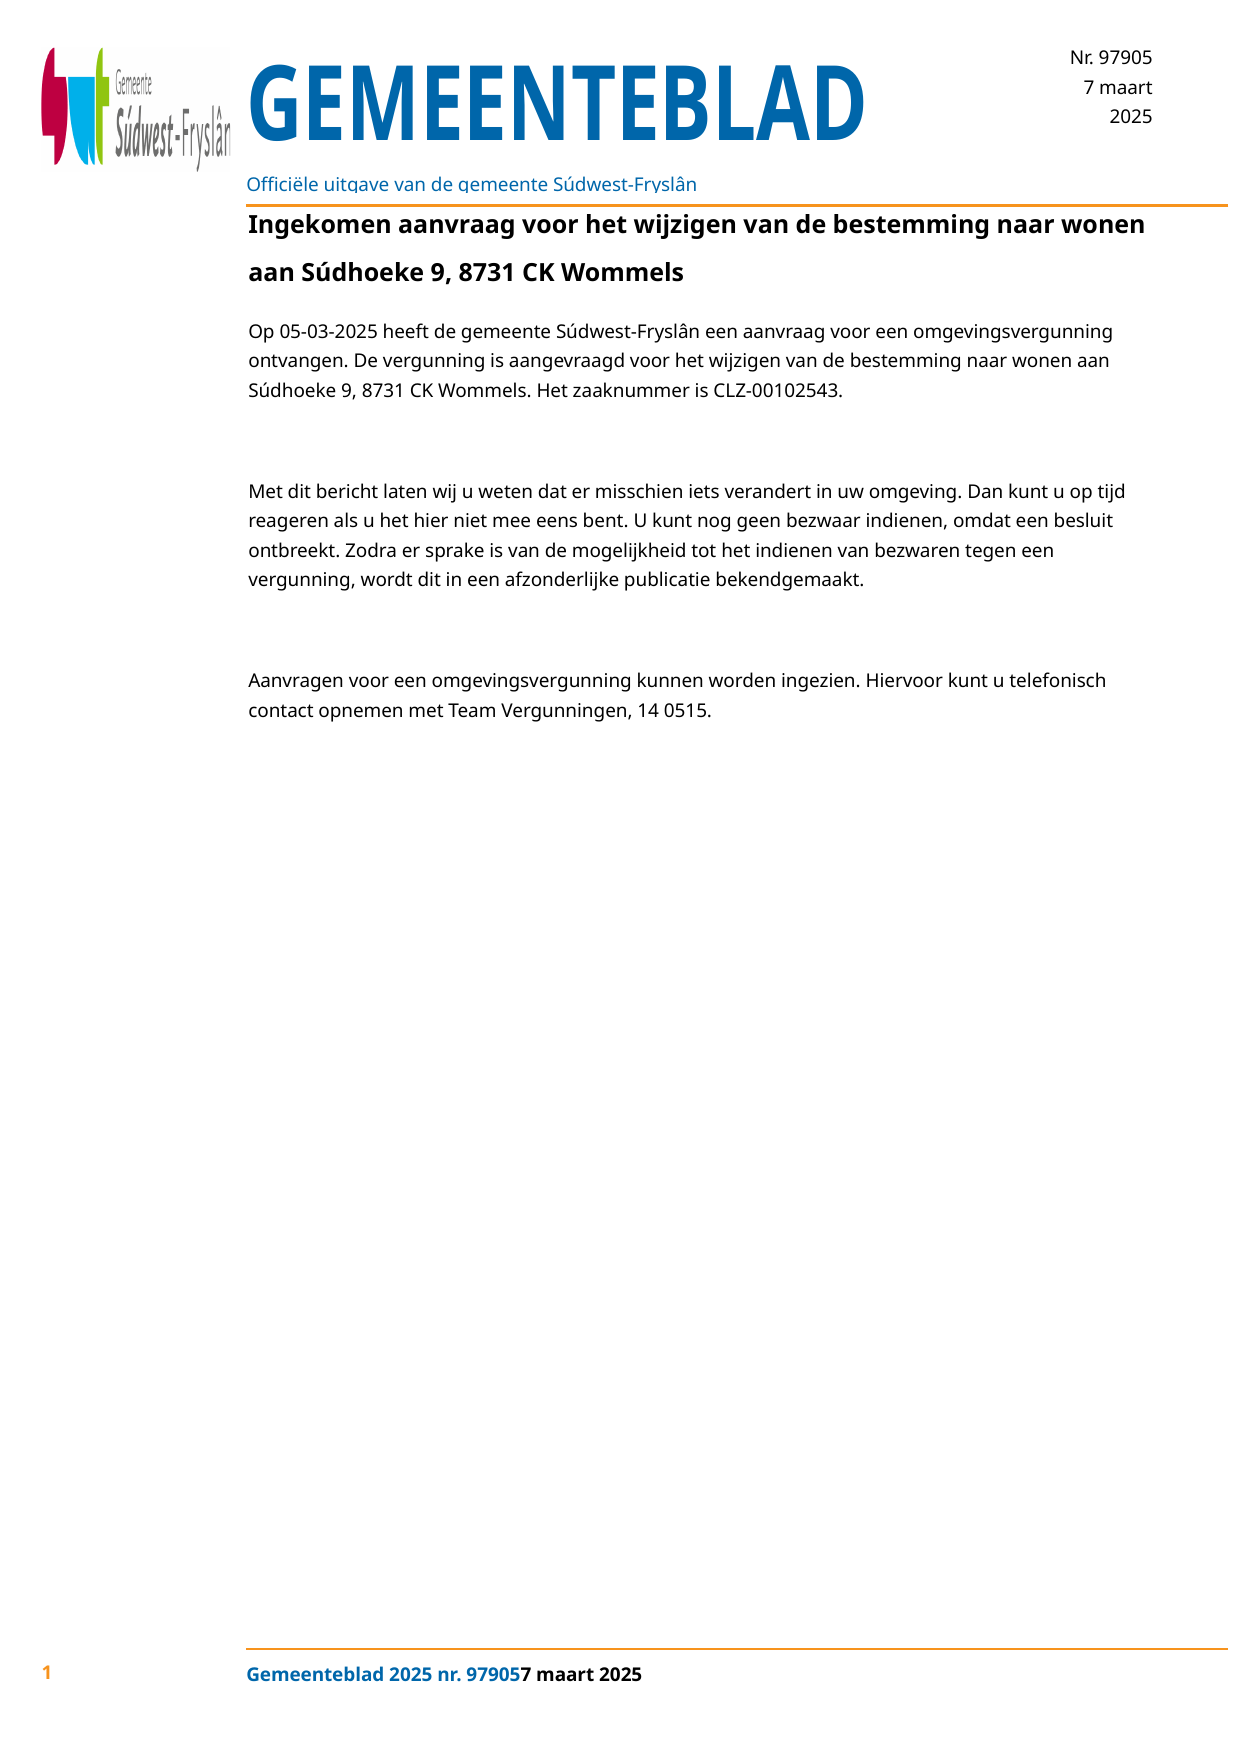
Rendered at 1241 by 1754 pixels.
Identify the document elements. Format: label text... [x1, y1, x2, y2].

text Op 05-03-2025 heeft de gemeente Súdwest-Fryslân een aanvraag voor een omgevingsvergunning ontvangen. De vergunning is aangevraagd voor het wijzigen van de bestemming naar wonen aan Súdhoeke 9, 8731 CK Wommels. Het zaaknummer is CLZ-00102543. [248, 318, 1152, 403]
text Aanvragen voor een omgevingsvergunning kunnen worden ingezien. Hiervoor kunt u telefonisch contact opnemen met Team Vergunningen, 14 0515. [248, 667, 1152, 723]
text Ingekomen aanvraag voor het wijzigen van de bestemming naar wonen aan Súdhoeke 9, 8731 CK Wommels [248, 207, 1152, 288]
picture [41, 47, 231, 172]
text Met dit bericht laten wij u weten dat er misschien iets verandert in uw omgeving. Dan kunt u op tijd reageren als u het hier niet mee eens bent. U kunt nog geen bezwaar indienen, omdat een besluit ontbreekt. Zodra er sprake is van de mogelijkheid tot het indienen van bezwaren tegen een vergunning, wordt dit in een afzonderlijke publicatie bekendgemaakt. [248, 478, 1152, 592]
